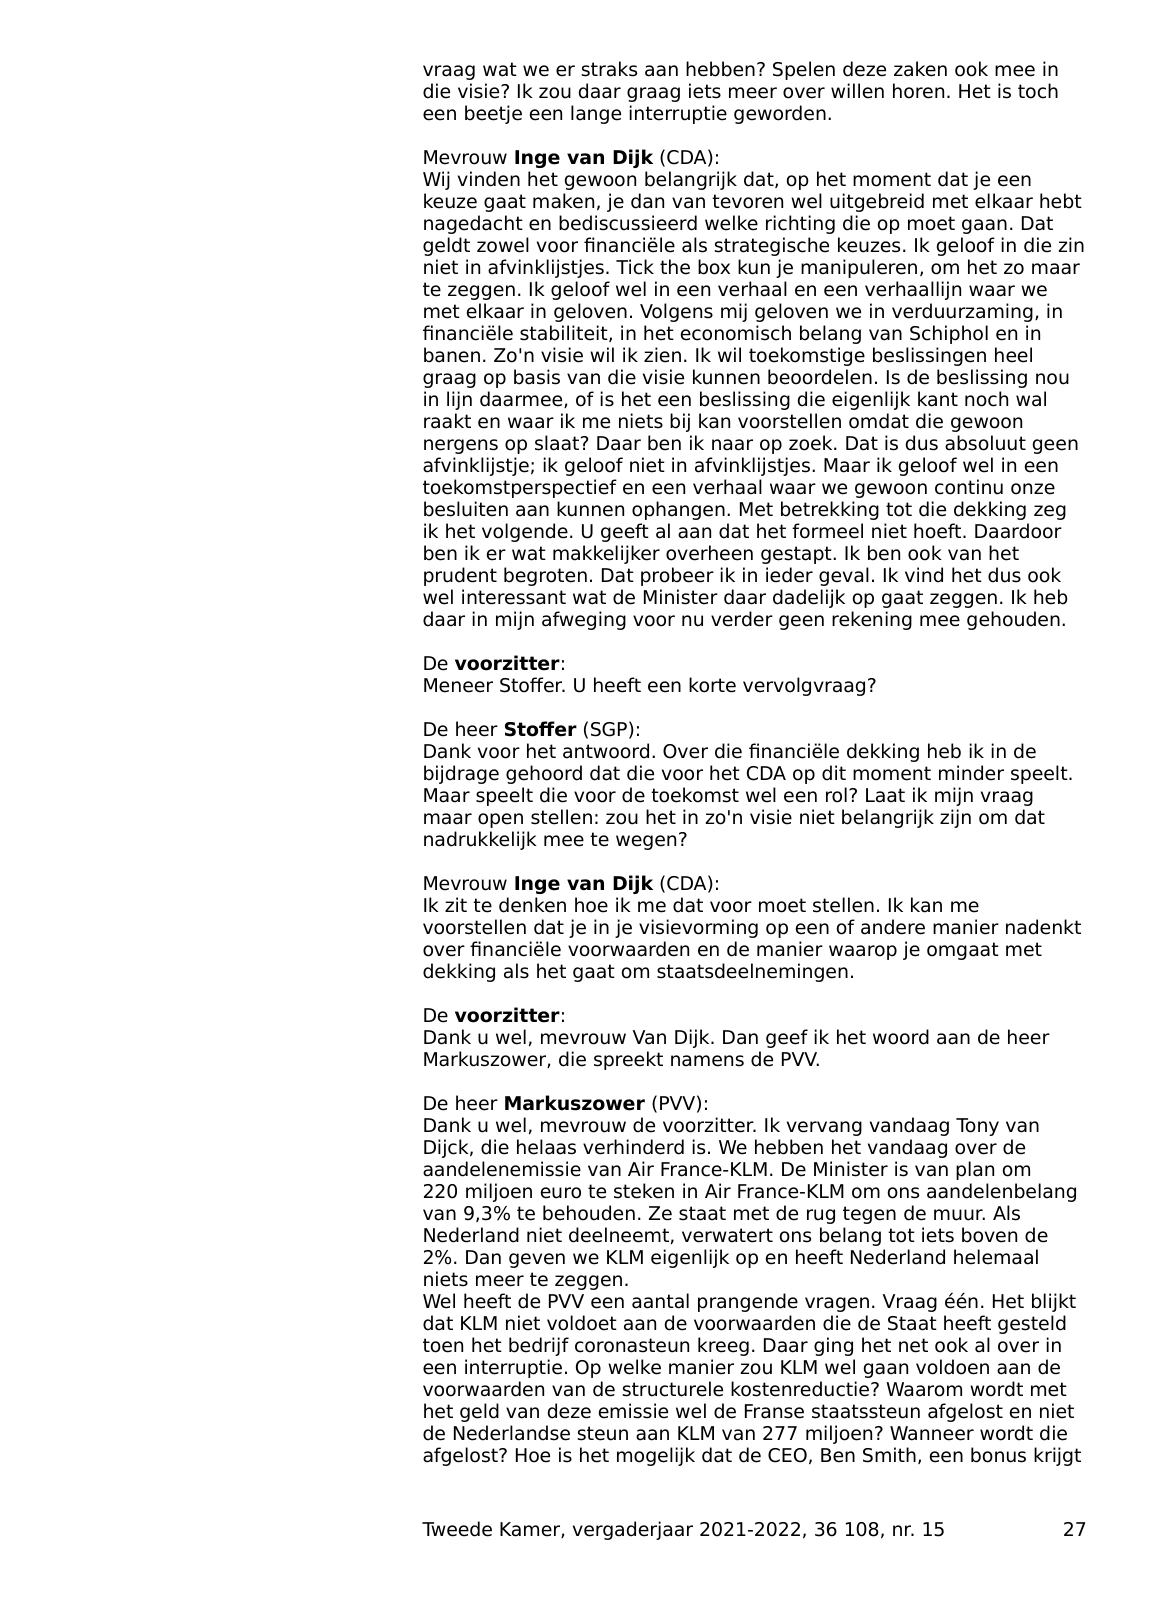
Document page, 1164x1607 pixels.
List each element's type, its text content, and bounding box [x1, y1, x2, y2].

text De voorzitter: [422, 653, 1087, 675]
text De heer Stoffer (SGP): [422, 719, 1087, 741]
text Ik zit te denken hoe ik me dat voor moet stellen. Ik kan me voorstellen dat je in je visievorming op een of andere manier nadenkt over financiële voorwaarden en de manier waarop je omgaat met dekking als het gaat om staatsdeelnemingen. [422, 895, 1087, 983]
text Dank voor het antwoord. Over die financiële dekking heb ik in de bijdrage gehoord dat die voor het CDA op dit moment minder speelt. Maar speelt die voor de toekomst wel een rol? Laat ik mijn vraag maar open stellen: zou het in zo'n visie niet belangrijk zijn om dat nadrukkelijk mee te wegen? [422, 741, 1087, 851]
text Mevrouw Inge van Dijk (CDA): [422, 147, 1087, 169]
text Meneer Stoffer. U heeft een korte vervolgvraag? [422, 675, 1087, 697]
text vraag wat we er straks aan hebben? Spelen deze zaken ook mee in die visie? Ik zou daar graag iets meer over willen horen. Het is toch een beetje een lange interruptie geworden. [422, 59, 1087, 125]
text Dank u wel, mevrouw de voorzitter. Ik vervang vandaag Tony van Dijck, die helaas verhinderd is. We hebben het vandaag over de aandelenemissie van Air France-KLM. De Minister is van plan om 220 miljoen euro te steken in Air France-KLM om ons aandelenbelang van 9,3% te behouden. Ze staat met de rug tegen de muur. Als Nederland niet deelneemt, verwatert ons belang tot iets boven de 2%. Dan geven we KLM eigenlijk op en heeft Nederland helemaal niets meer te zeggen. [422, 1115, 1087, 1291]
text Dank u wel, mevrouw Van Dijk. Dan geef ik het woord aan de heer Markuszower, die spreekt namens de PVV. [422, 1027, 1087, 1071]
text De heer Markuszower (PVV): [422, 1093, 1087, 1115]
text Wel heeft de PVV een aantal prangende vragen. Vraag één. Het blijkt dat KLM niet voldoet aan de voorwaarden die de Staat heeft gesteld toen het bedrijf coronasteun kreeg. Daar ging het net ook al over in een interruptie. Op welke manier zou KLM wel gaan voldoen aan de voorwaarden van de structurele kostenreductie? Waarom wordt met het geld van deze emissie wel de Franse staatssteun afgelost en niet de Nederlandse steun aan KLM van 277 miljoen? Wanneer wordt die afgelost? Hoe is het mogelijk dat de CEO, Ben Smith, een bonus krijgt [422, 1291, 1087, 1467]
text De voorzitter: [422, 1005, 1087, 1027]
text Wij vinden het gewoon belangrijk dat, op het moment dat je een keuze gaat maken, je dan van tevoren wel uitgebreid met elkaar hebt nagedacht en bediscussieerd welke richting die op moet gaan. Dat geldt zowel voor financiële als strategische keuzes. Ik geloof in die zin niet in afvinklijstjes. Tick the box kun je manipuleren, om het zo maar te zeggen. Ik geloof wel in een verhaal en een verhaallijn waar we met elkaar in geloven. Volgens mij geloven we in verduurzaming, in financiële stabiliteit, in het economisch belang van Schiphol en in banen. Zo'n visie wil ik zien. Ik wil toekomstige beslissingen heel graag op basis van die visie kunnen beoordelen. Is de beslissing nou in lijn daarmee, of is het een beslissing die eigenlijk kant noch wal raakt en waar ik me niets bij kan voorstellen omdat die gewoon nergens op slaat? Daar ben ik naar op zoek. Dat is dus absoluut geen afvinklijstje; ik geloof niet in afvinklijstjes. Maar ik geloof wel in een toekomstperspectief en een verhaal waar we gewoon continu onze besluiten aan kunnen ophangen. Met betrekking tot die dekking zeg ik het volgende. U geeft al aan dat het formeel niet hoeft. Daardoor ben ik er wat makkelijker overheen gestapt. Ik ben ook van het prudent begroten. Dat probeer ik in ieder geval. Ik vind het dus ook wel interessant wat de Minister daar dadelijk op gaat zeggen. Ik heb daar in mijn afweging voor nu verder geen rekening mee gehouden. [422, 169, 1087, 631]
text Mevrouw Inge van Dijk (CDA): [422, 873, 1087, 895]
